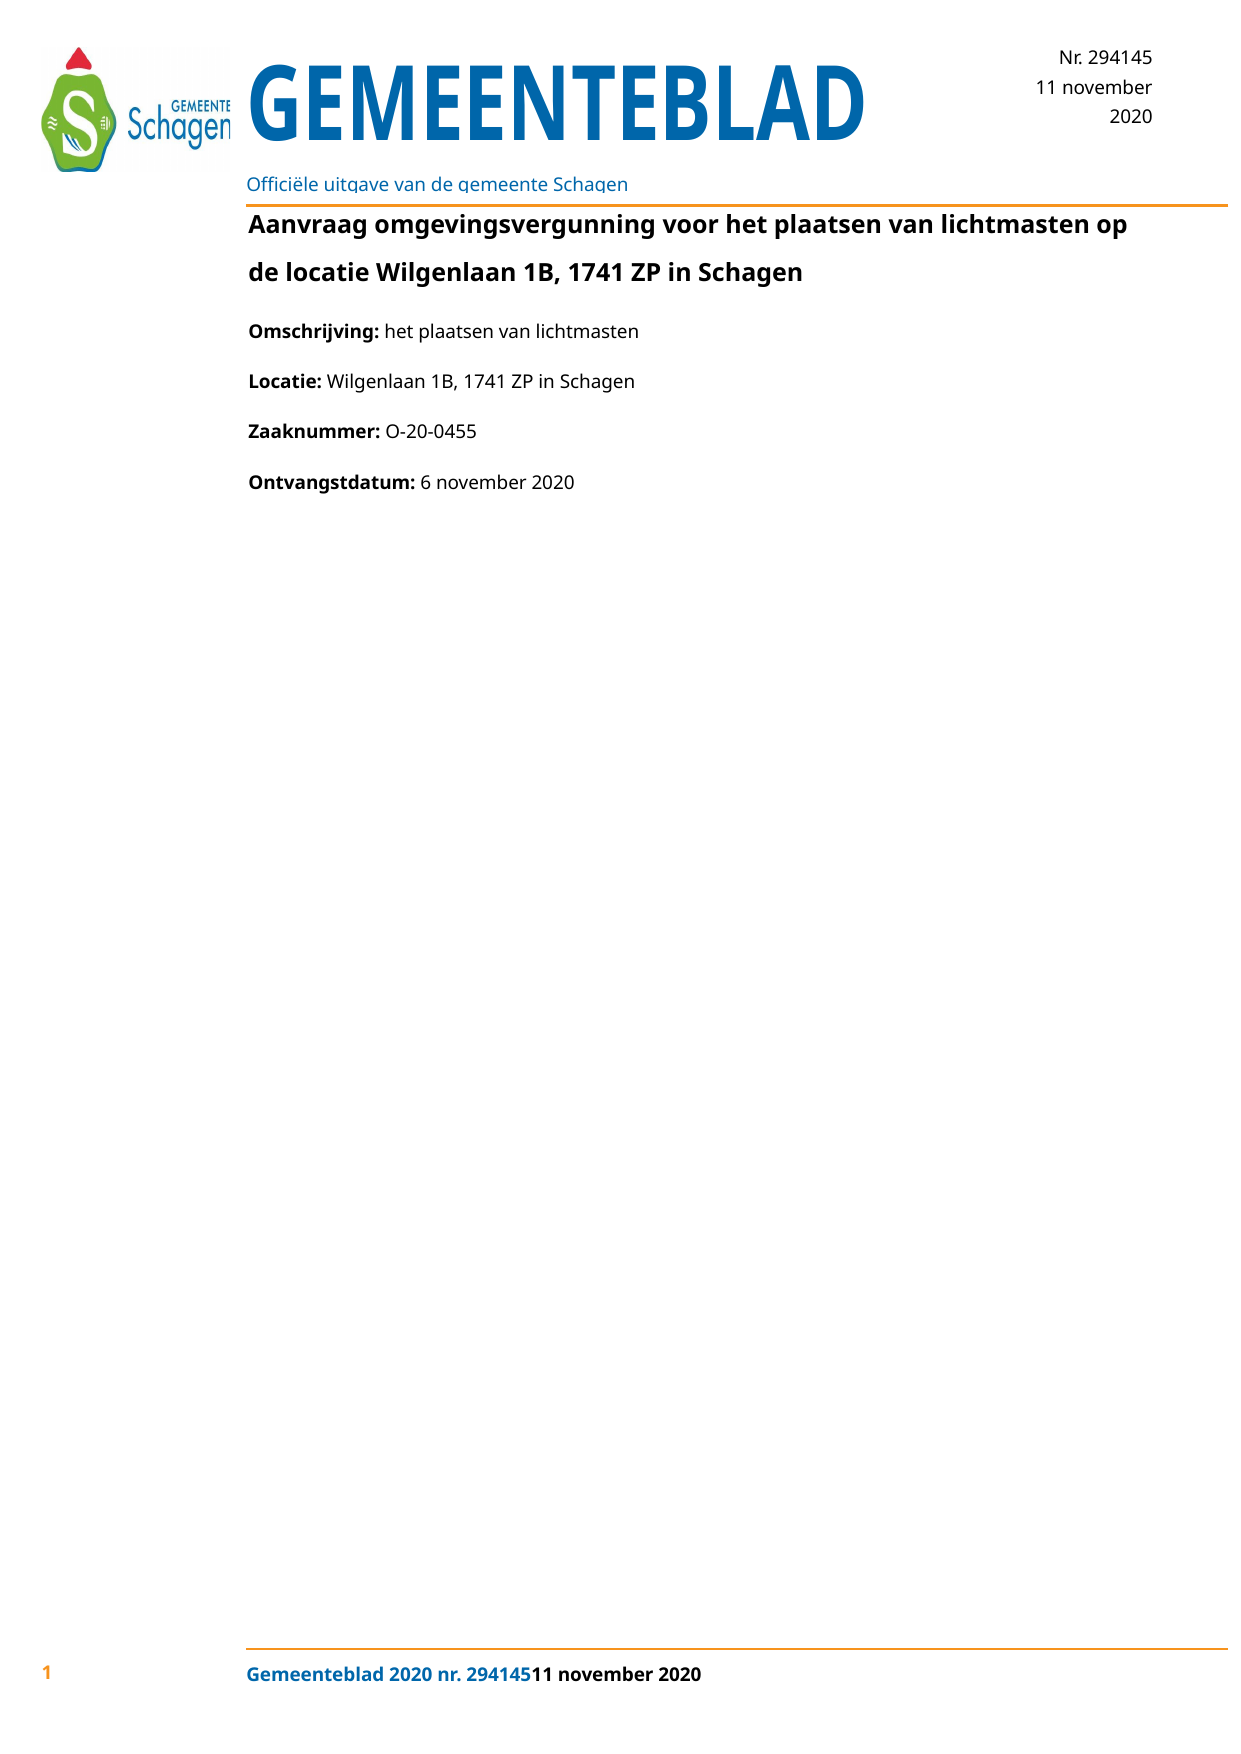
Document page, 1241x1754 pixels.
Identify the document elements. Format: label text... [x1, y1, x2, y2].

text Aanvraag omgevingsvergunning voor het plaatsen van lichtmasten op de locatie Wilgenlaan 1B, 1741 ZP in Schagen [248, 207, 1152, 288]
text Omschrijving: het plaatsen van lichtmasten [248, 318, 1152, 344]
text Locatie: Wilgenlaan 1B, 1741 ZP in Schagen [248, 368, 1152, 394]
picture [41, 47, 231, 172]
text Zaaknummer: O-20-0455 [248, 419, 1152, 444]
text Ontvangstdatum: 6 november 2020 [248, 469, 1152, 495]
